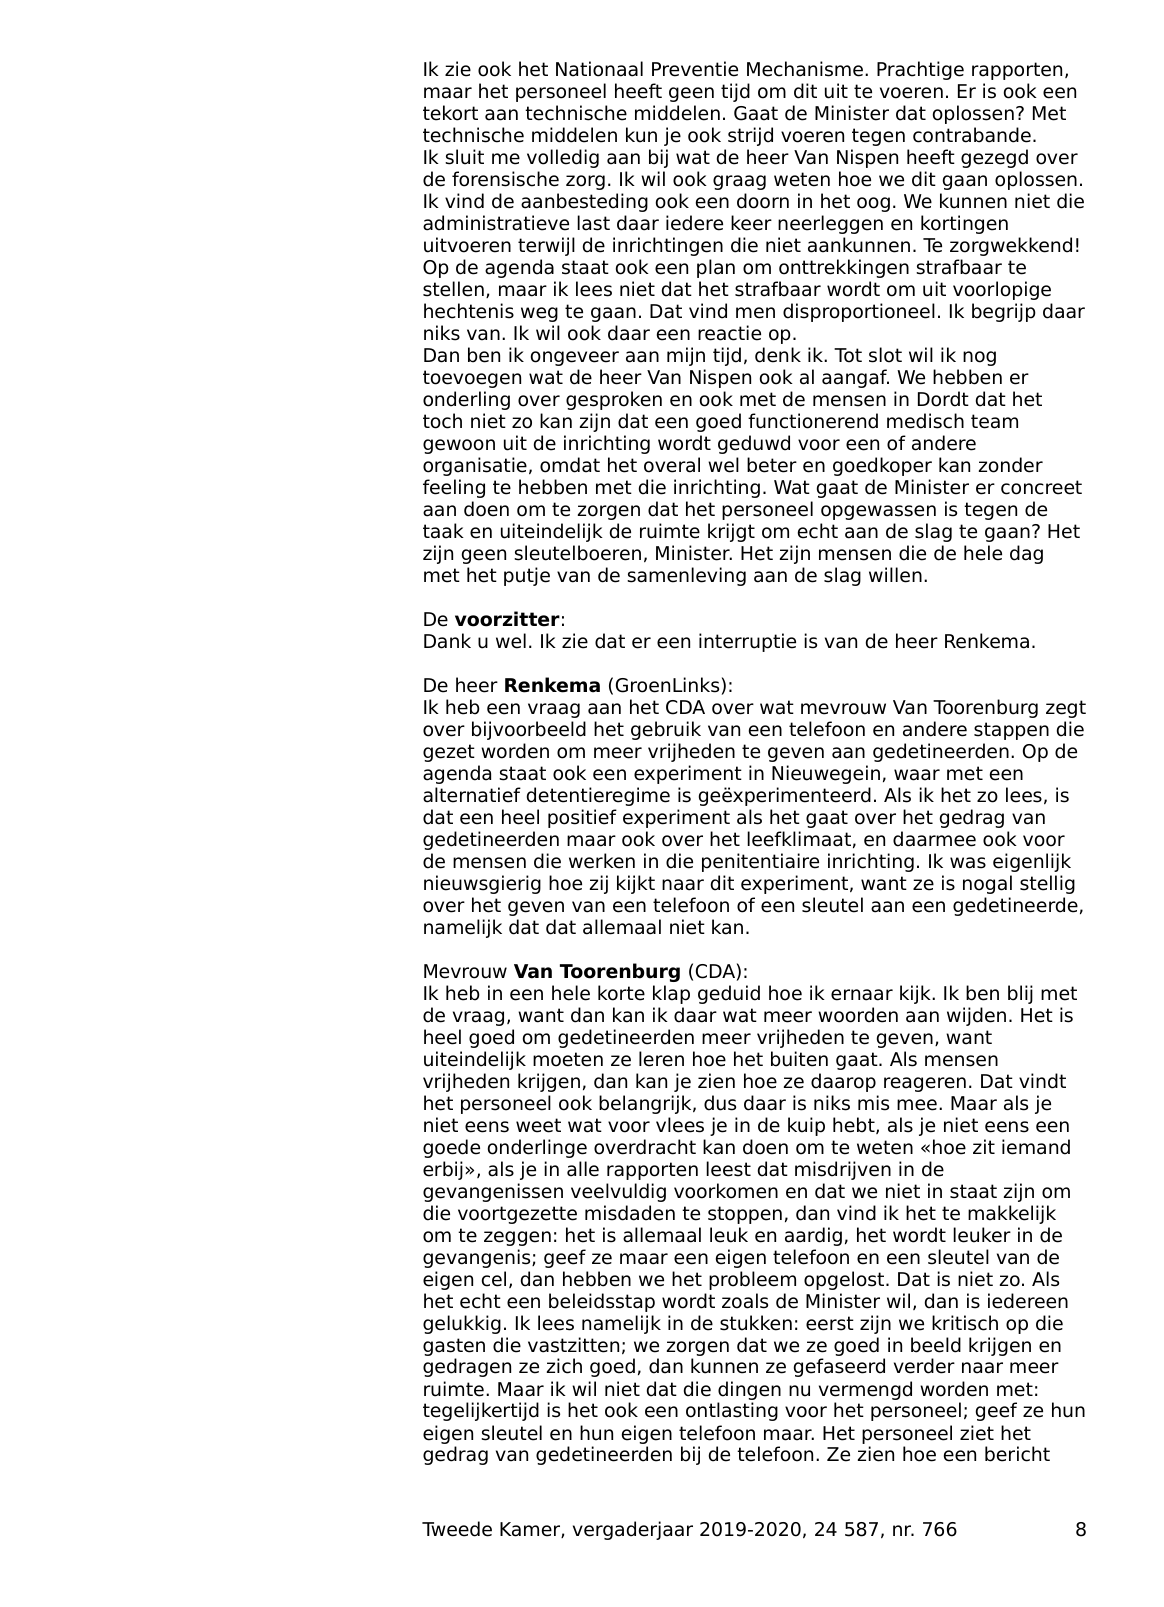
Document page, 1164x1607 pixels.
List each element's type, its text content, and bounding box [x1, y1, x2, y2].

text Dan ben ik ongeveer aan mijn tijd, denk ik. Tot slot wil ik nog toevoegen wat de heer Van Nispen ook al aangaf. We hebben er onderling over gesproken en ook met de mensen in Dordt dat het toch niet zo kan zijn dat een goed functionerend medisch team gewoon uit de inrichting wordt geduwd voor een of andere organisatie, omdat het overal wel beter en goedkoper kan zonder feeling te hebben met die inrichting. Wat gaat de Minister er concreet aan doen om te zorgen dat het personeel opgewassen is tegen de taak en uiteindelijk de ruimte krijgt om echt aan de slag te gaan? Het zijn geen sleutelboeren, Minister. Het zijn mensen die de hele dag met het putje van de samenleving aan de slag willen. [422, 345, 1087, 587]
text Ik zie ook het Nationaal Preventie Mechanisme. Prachtige rapporten, maar het personeel heeft geen tijd om dit uit te voeren. Er is ook een tekort aan technische middelen. Gaat de Minister dat oplossen? Met technische middelen kun je ook strijd voeren tegen contrabande. [422, 59, 1087, 147]
text Dank u wel. Ik zie dat er een interruptie is van de heer Renkema. [422, 631, 1087, 653]
text Ik sluit me volledig aan bij wat de heer Van Nispen heeft gezegd over de forensische zorg. Ik wil ook graag weten hoe we dit gaan oplossen. Ik vind de aanbesteding ook een doorn in het oog. We kunnen niet die administratieve last daar iedere keer neerleggen en kortingen uitvoeren terwijl de inrichtingen die niet aankunnen. Te zorgwekkend! [422, 147, 1087, 257]
text Ik heb een vraag aan het CDA over wat mevrouw Van Toorenburg zegt over bijvoorbeeld het gebruik van een telefoon en andere stappen die gezet worden om meer vrijheden te geven aan gedetineerden. Op de agenda staat ook een experiment in Nieuwegein, waar met een alternatief detentieregime is geëxperimenteerd. Als ik het zo lees, is dat een heel positief experiment als het gaat over het gedrag van gedetineerden maar ook over het leefklimaat, en daarmee ook voor de mensen die werken in die penitentiaire inrichting. Ik was eigenlijk nieuwsgierig hoe zij kijkt naar dit experiment, want ze is nogal stellig over het geven van een telefoon of een sleutel aan een gedetineerde, namelijk dat dat allemaal niet kan. [422, 697, 1087, 939]
text De heer Renkema (GroenLinks): [422, 675, 1087, 697]
text De voorzitter: [422, 609, 1087, 631]
text Op de agenda staat ook een plan om onttrekkingen strafbaar te stellen, maar ik lees niet dat het strafbaar wordt om uit voorlopige hechtenis weg te gaan. Dat vind men disproportioneel. Ik begrijp daar niks van. Ik wil ook daar een reactie op. [422, 257, 1087, 345]
text Mevrouw Van Toorenburg (CDA): [422, 961, 1087, 983]
text Ik heb in een hele korte klap geduid hoe ik ernaar kijk. Ik ben blij met de vraag, want dan kan ik daar wat meer woorden aan wijden. Het is heel goed om gedetineerden meer vrijheden te geven, want uiteindelijk moeten ze leren hoe het buiten gaat. Als mensen vrijheden krijgen, dan kan je zien hoe ze daarop reageren. Dat vindt het personeel ook belangrijk, dus daar is niks mis mee. Maar als je niet eens weet wat voor vlees je in de kuip hebt, als je niet eens een goede onderlinge overdracht kan doen om te weten «hoe zit iemand erbij», als je in alle rapporten leest dat misdrijven in de gevangenissen veelvuldig voorkomen en dat we niet in staat zijn om die voortgezette misdaden te stoppen, dan vind ik het te makkelijk om te zeggen: het is allemaal leuk en aardig, het wordt leuker in de gevangenis; geef ze maar een eigen telefoon en een sleutel van de eigen cel, dan hebben we het probleem opgelost. Dat is niet zo. Als het echt een beleidsstap wordt zoals de Minister wil, dan is iedereen gelukkig. Ik lees namelijk in de stukken: eerst zijn we kritisch op die gasten die vastzitten; we zorgen dat we ze goed in beeld krijgen en gedragen ze zich goed, dan kunnen ze gefaseerd verder naar meer ruimte. Maar ik wil niet dat die dingen nu vermengd worden met: tegelijkertijd is het ook een ontlasting voor het personeel; geef ze hun eigen sleutel en hun eigen telefoon maar. Het personeel ziet het gedrag van gedetineerden bij de telefoon. Ze zien hoe een bericht [422, 983, 1087, 1466]
